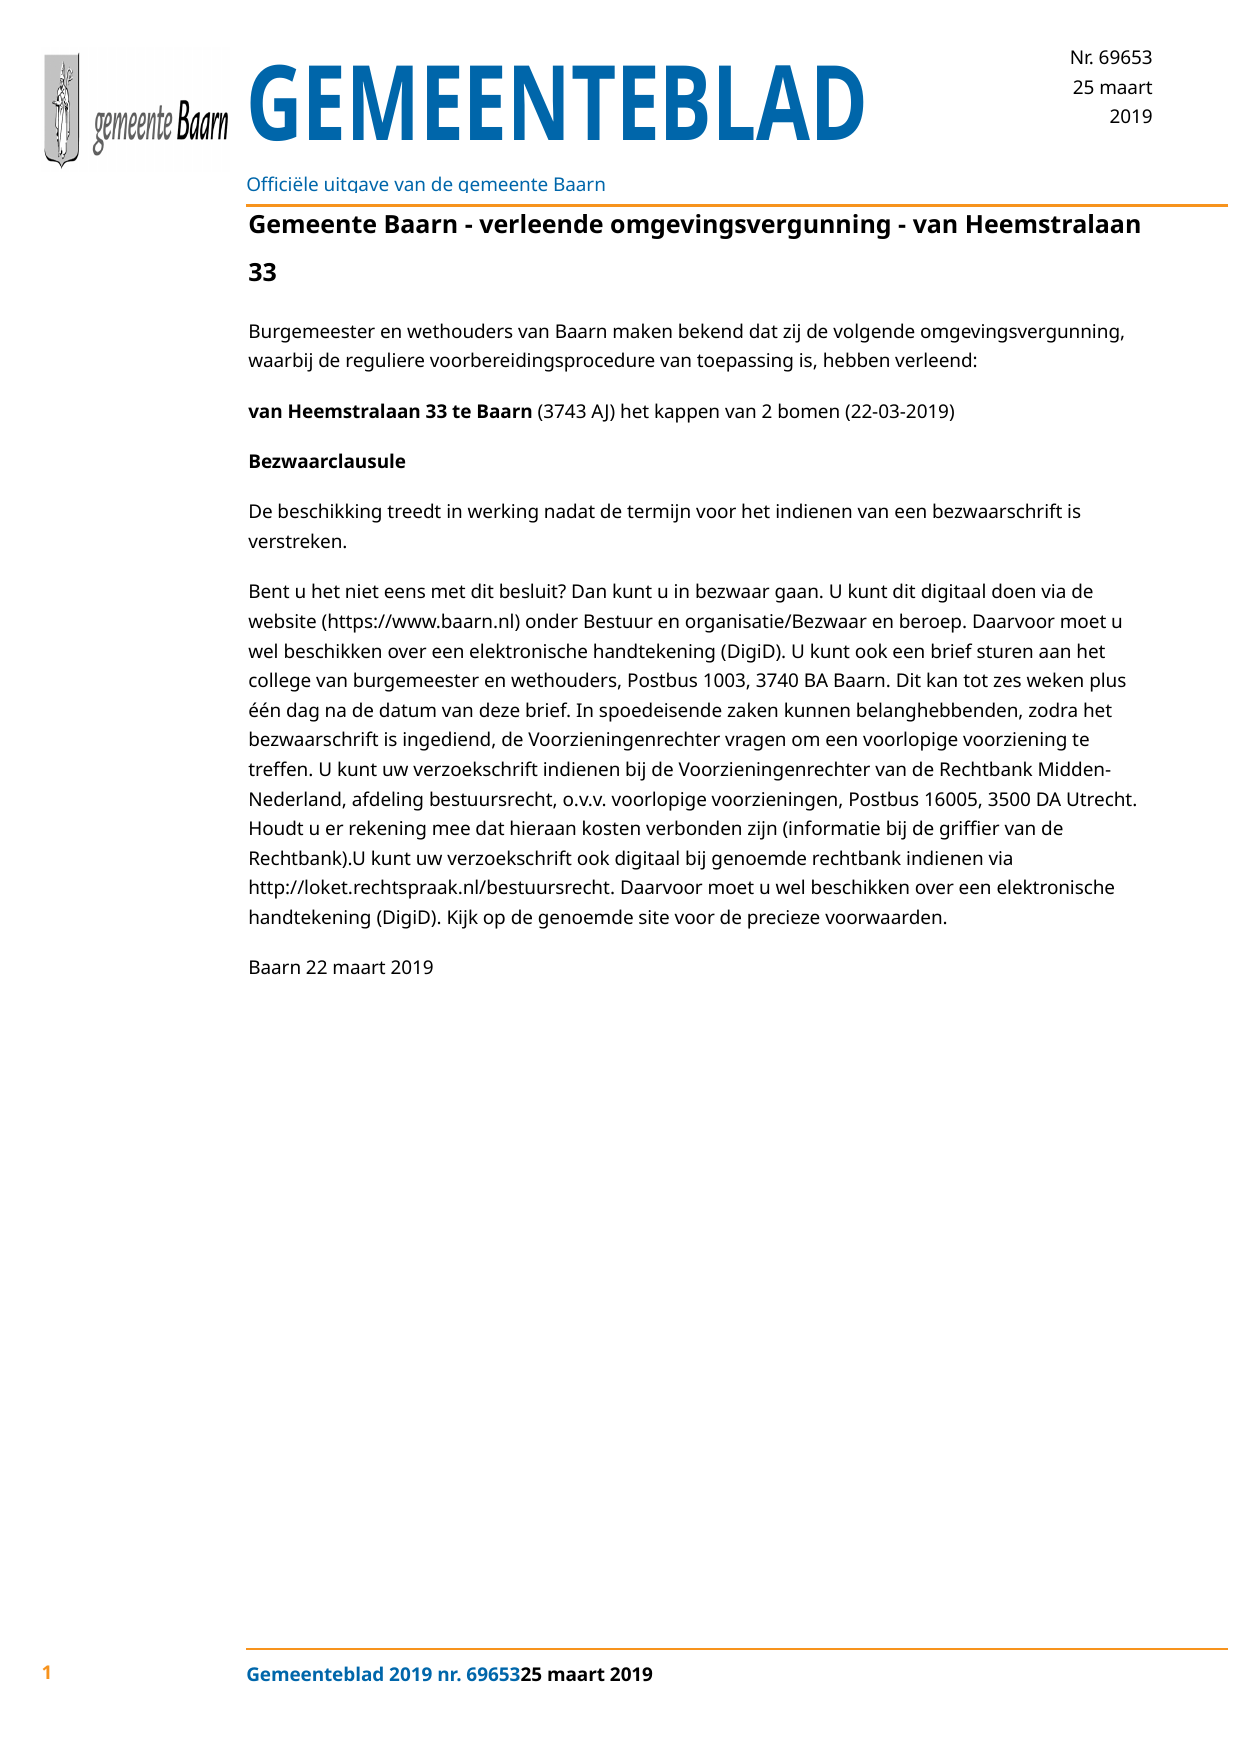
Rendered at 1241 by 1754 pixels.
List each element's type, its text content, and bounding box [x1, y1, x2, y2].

text Bent u het niet eens met dit besluit? Dan kunt u in bezwaar gaan. U kunt dit digitaal doen via de website (https://www.baarn.nl) onder Bestuur en organisatie/Bezwaar en beroep. Daarvoor moet u wel beschikken over een elektronische handtekening (DigiD). U kunt ook een brief sturen aan het college van burgemeester en wethouders, Postbus 1003, 3740 BA Baarn. Dit kan tot zes weken plus één dag na de datum van deze brief. In spoedeisende zaken kunnen belanghebbenden, zodra het bezwaarschrift is ingediend, de Voorzieningenrechter vragen om een voorlopige voorziening te treffen. U kunt uw verzoekschrift indienen bij de Voorzieningenrechter van de Rechtbank Midden-Nederland, afdeling bestuursrecht, o.v.v. voorlopige voorzieningen, Postbus 16005, 3500 DA Utrecht. Houdt u er rekening mee dat hieraan kosten verbonden zijn (informatie bij de griffier van de Rechtbank).U kunt uw verzoekschrift ook digitaal bij genoemde rechtbank indienen via http://loket.rechtspraak.nl/bestuursrecht. Daarvoor moet u wel beschikken over een elektronische handtekening (DigiD). Kijk op de genoemde site voor de precieze voorwaarden. [248, 579, 1152, 930]
text Burgemeester en wethouders van Baarn maken bekend dat zij de volgende omgevingsvergunning, waarbij de reguliere voorbereidingsprocedure van toepassing is, hebben verleend: [248, 318, 1152, 373]
picture [41, 47, 231, 172]
text Gemeente Baarn - verleende omgevingsvergunning - van Heemstralaan 33 [248, 207, 1152, 288]
text Baarn 22 maart 2019 [248, 954, 1152, 980]
text van Heemstralaan 33 te Baarn (3743 AJ) het kappen van 2 bomen (22-03-2019) [248, 398, 1152, 424]
text Bezwaarclausule [248, 448, 1152, 474]
text De beschikking treedt in werking nadat de termijn voor het indienen van een bezwaarschrift is verstreken. [248, 499, 1152, 554]
